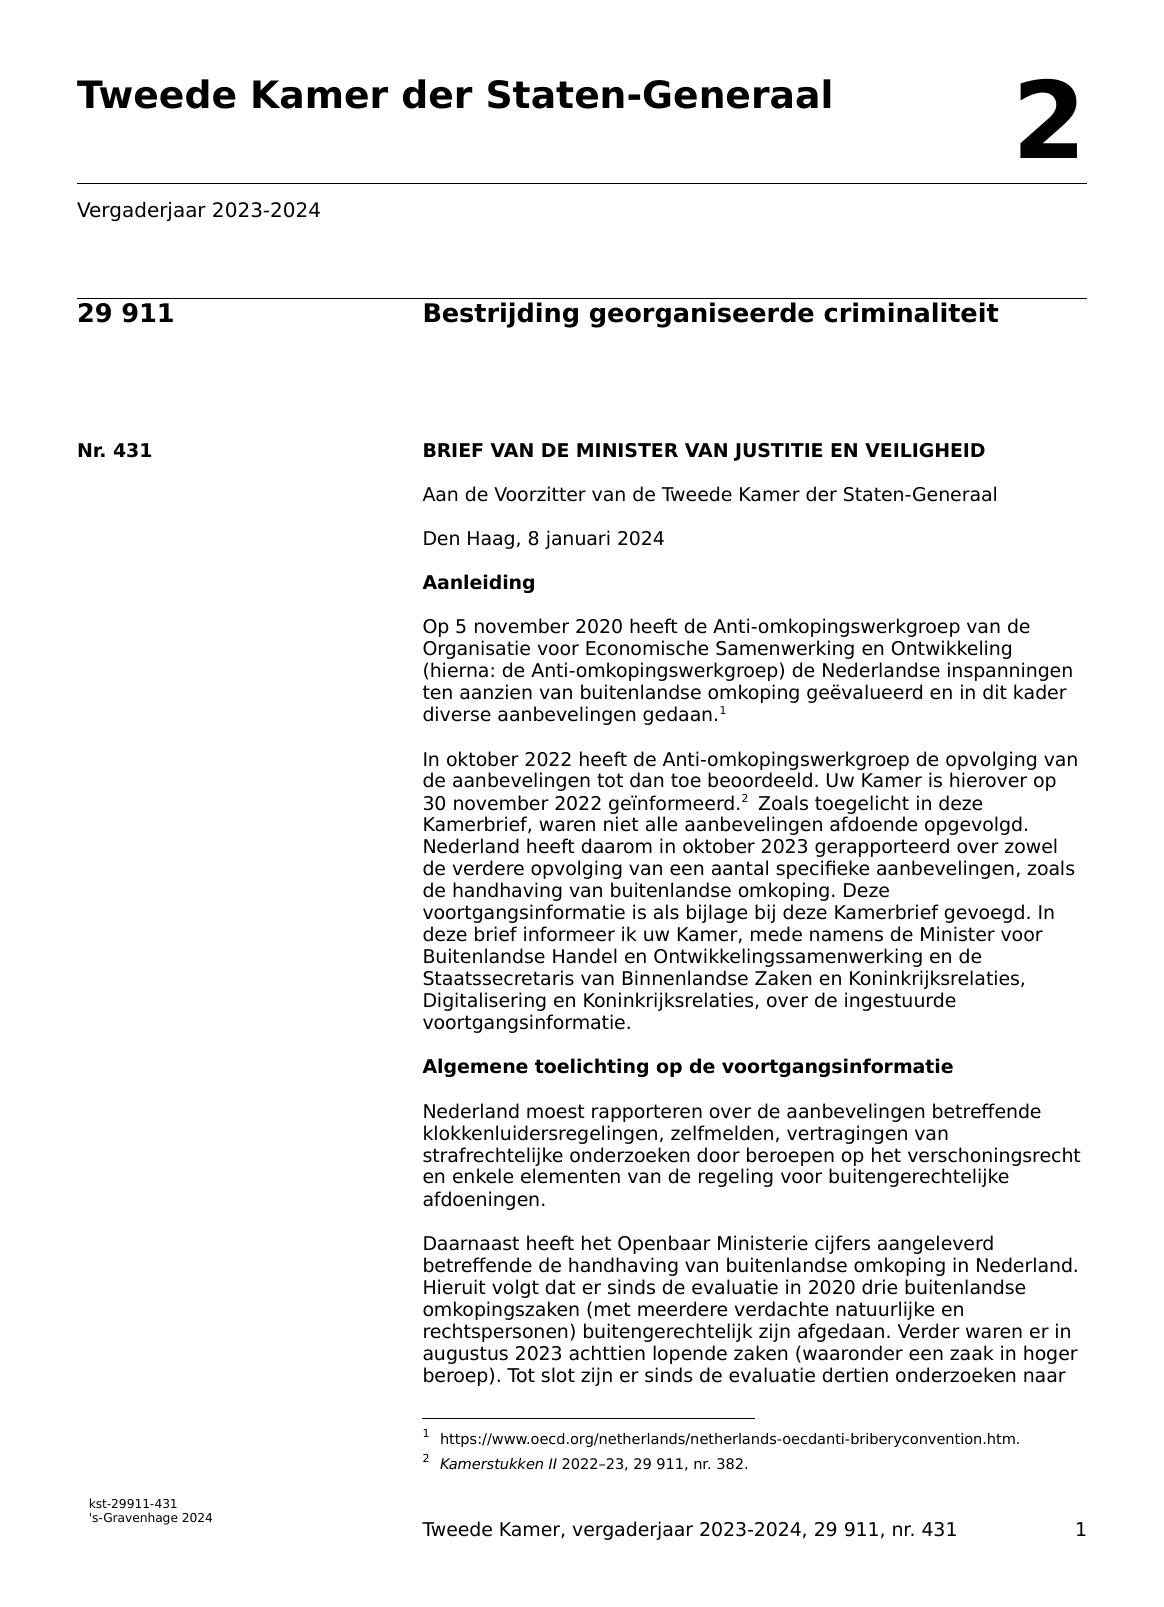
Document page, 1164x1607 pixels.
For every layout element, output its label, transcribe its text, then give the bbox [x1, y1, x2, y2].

table_header Tweede Kamer der Staten-Generaal [77, 59, 886, 183]
text Daarnaast heeft het Openbaar Ministerie cijfers aangeleverd betreffende de handhaving van buitenlandse omkoping in Nederland. Hieruit volgt dat er sinds de evaluatie in 2020 drie buitenlandse omkopingszaken (met meerdere verdachte natuurlijke en rechtspersonen) buitengerechtelijk zijn afgedaan. Verder waren er in augustus 2023 achttien lopende zaken (waaronder een zaak in hoger beroep). Tot slot zijn er sinds de evaluatie dertien onderzoeken naar [422, 1233, 1087, 1386]
text Den Haag, 8 januari 2024 [422, 528, 1087, 550]
text https://www.oecd.org/netherlands/netherlands-oecdanti-briberyconvention.htm. [422, 1427, 1087, 1449]
text 's-Gravenhage 2024 [88, 1511, 323, 1525]
text Aan de Voorzitter van de Tweede Kamer der Staten-Generaal [422, 484, 1087, 506]
subtitle 29 911 Bestrijding georganiseerde criminaliteit [77, 299, 1087, 329]
subtitle Algemene toelichting op de voortgangsinformatie [422, 1056, 1087, 1078]
table_cell Vergaderjaar 2023-2024 [77, 184, 1087, 298]
subtitle Aanleiding [422, 572, 1087, 594]
text In oktober 2022 heeft de Anti-omkopingswerkgroep de opvolging van de aanbevelingen tot dan toe beoordeeld. Uw Kamer is hierover op 30 november 2022 geïnformeerd. Zoals toegelicht in deze Kamerbrief, waren niet alle aanbevelingen afdoende opgevolgd. Nederland heeft daarom in oktober 2023 gerapporteerd over zowel de verdere opvolging van een aantal specifieke aanbevelingen, zoals de handhaving van buitenlandse omkoping. Deze voortgangsinformatie is als bijlage bij deze Kamerbrief gevoegd. In deze brief informeer ik uw Kamer, mede namens de Minister voor Buitenlandse Handel en Ontwikkelingssamenwerking en de Staatssecretaris van Binnenlandse Zaken en Koninkrijksrelaties, Digitalisering en Koninkrijksrelaties, over de ingestuurde voortgangsinformatie. [422, 748, 1087, 1034]
table_header 2 [886, 59, 1087, 183]
subtitle Nr. 431 BRIEF VAN DE MINISTER VAN JUSTITIE EN VEILIGHEID [77, 440, 1087, 462]
text Nederland moest rapporteren over de aanbevelingen betreffende klokkenluidersregelingen, zelfmelden, vertragingen van strafrechtelijke onderzoeken door beroepen op het verschoningsrecht en enkele elementen van de regeling voor buitengerechtelijke afdoeningen. [422, 1101, 1087, 1210]
text Op 5 november 2020 heeft de Anti-omkopingswerkgroep van de Organisatie voor Economische Samenwerking en Ontwikkeling (hierna: de Anti-omkopingswerkgroep) de Nederlandse inspanningen ten aanzien van buitenlandse omkoping geëvalueerd en in dit kader diverse aanbevelingen gedaan. [422, 616, 1087, 726]
text kst-29911-431 [88, 1497, 323, 1511]
text Kamerstukken II 2022–23, 29 911, nr. 382. [422, 1452, 1087, 1474]
